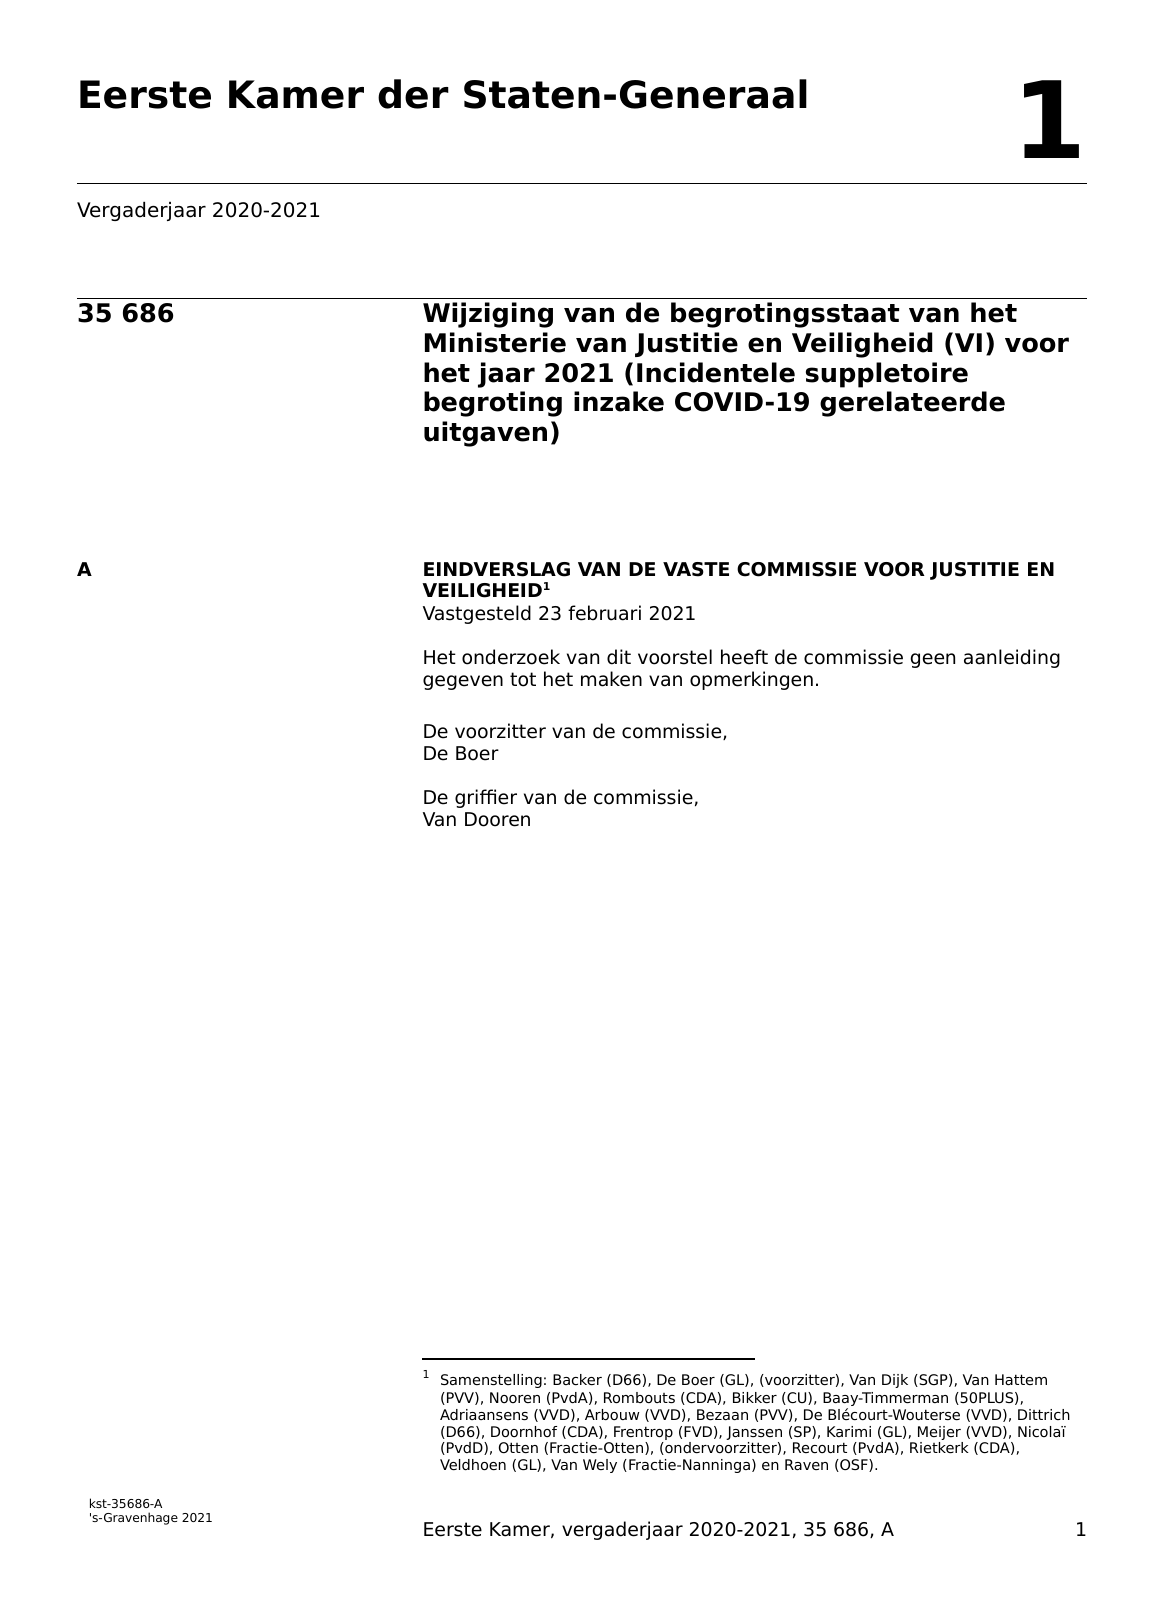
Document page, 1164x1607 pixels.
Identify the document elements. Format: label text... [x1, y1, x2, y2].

text Het onderzoek van dit voorstel heeft de commissie geen aanleiding gegeven tot het maken van opmerkingen. [422, 647, 1087, 691]
text 's-Gravenhage 2021 [88, 1511, 323, 1525]
subtitle 35 686 Wijziging van de begrotingsstaat van het Ministerie van Justitie en Veiligheid (VI) voor het jaar 2021 (Incidentele suppletoire begroting inzake COVID-19 gerelateerde uitgaven) [77, 299, 1087, 447]
text kst-35686-A [88, 1497, 323, 1511]
text De griffier van de commissie, Van Dooren [422, 787, 1087, 831]
table_header 1 [886, 59, 1087, 183]
table_cell Vergaderjaar 2020-2021 [77, 184, 1087, 298]
table_header Eerste Kamer der Staten-Generaal [77, 59, 886, 183]
text De voorzitter van de commissie, De Boer [422, 721, 1087, 764]
text Samenstelling: Backer (D66), De Boer (GL), (voorzitter), Van Dijk (SGP), Van Hattem (PVV), Nooren (PvdA), Rombouts (CDA), Bikker (CU), Baay-Timmerman (50PLUS), Adriaansens (VVD), Arbouw (VVD), Bezaan (PVV), De Blécourt-Wouterse (VVD), Dittrich (D66), Doornhof (CDA), Frentrop (FVD), Janssen (SP), Karimi (GL), Meijer (VVD), Nicolaï (PvdD), Otten (Fractie-Otten), (ondervoorzitter), Recourt (PvdA), Rietkerk (CDA), Veldhoen (GL), Van Wely (Fractie-Nanninga) en Raven (OSF). [422, 1368, 1087, 1474]
text Vastgesteld 23 februari 2021 [422, 602, 1087, 624]
subtitle A EINDVERSLAG VAN DE VASTE COMMISSIE VOOR JUSTITIE EN VEILIGHEID [77, 558, 1087, 602]
